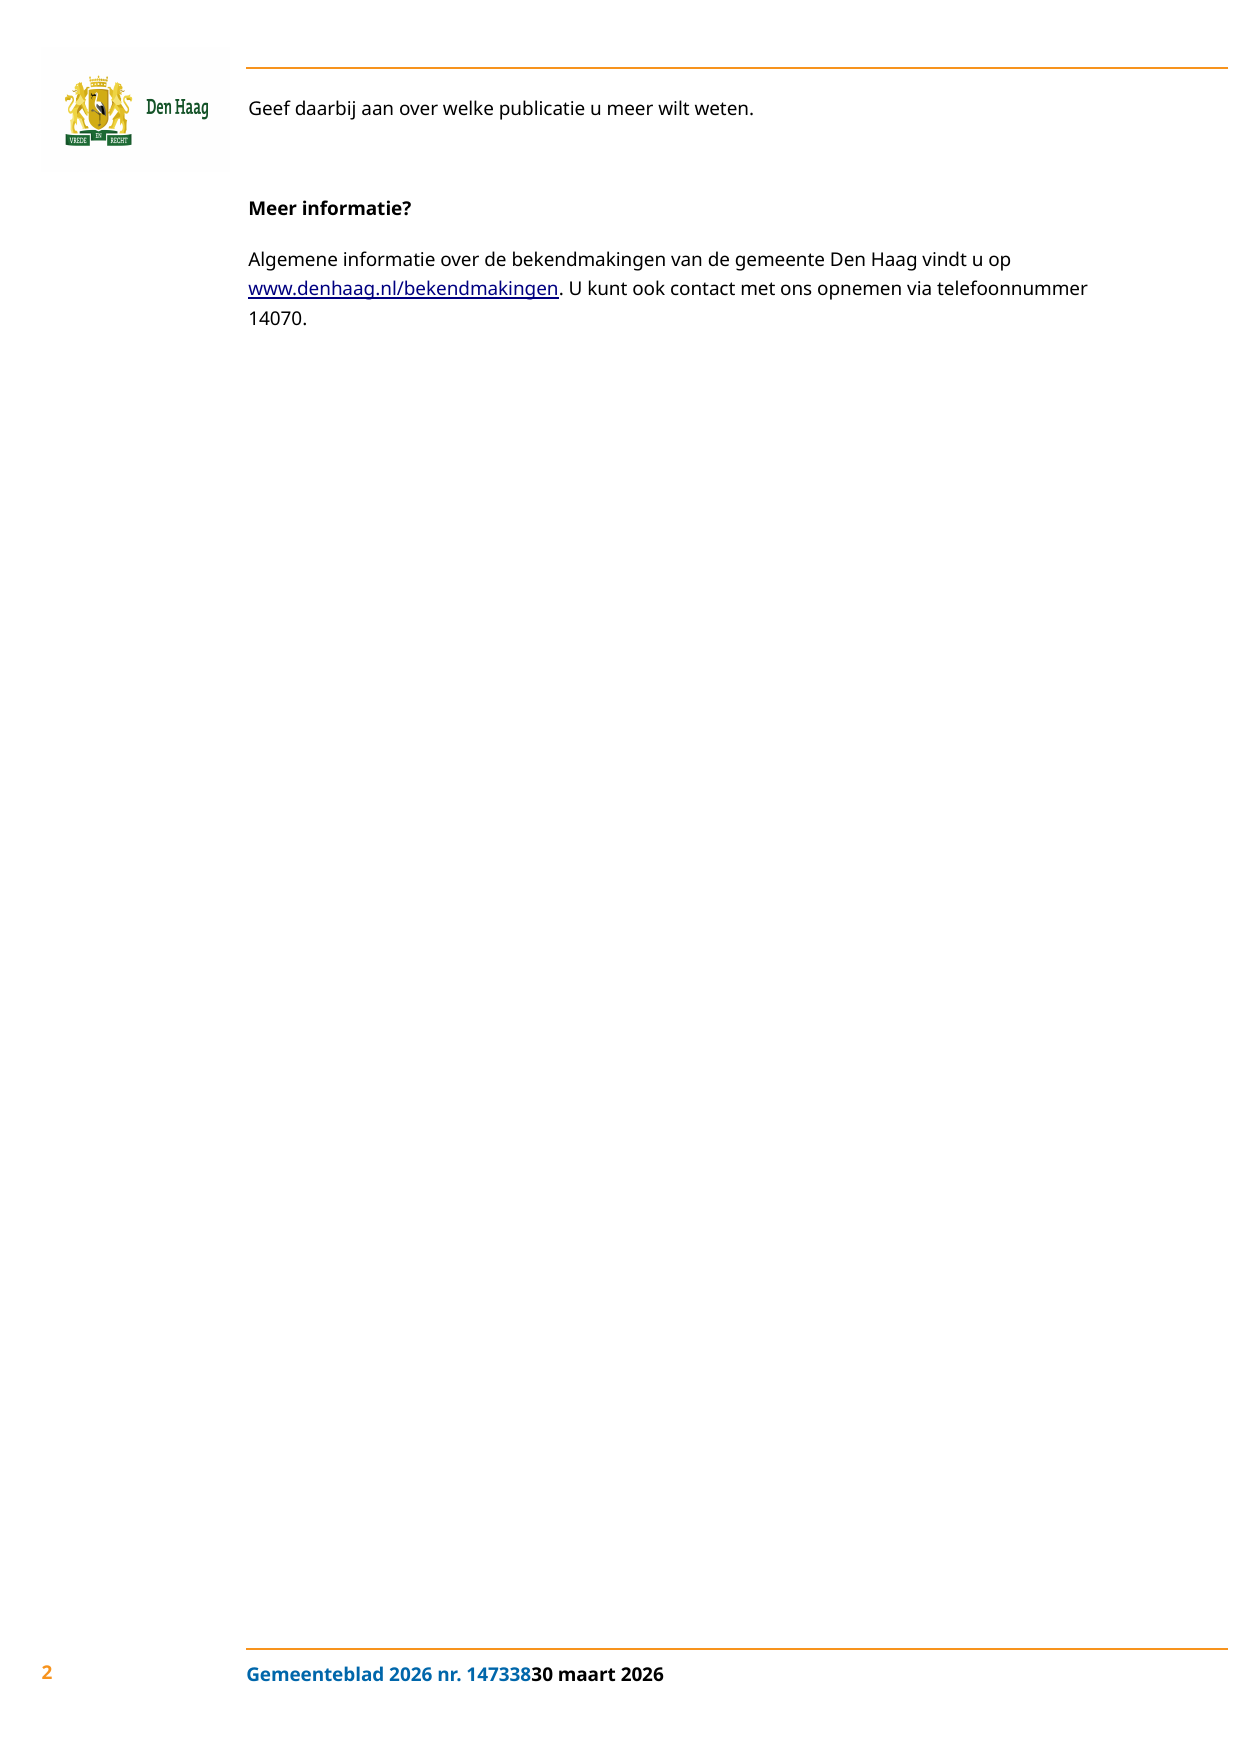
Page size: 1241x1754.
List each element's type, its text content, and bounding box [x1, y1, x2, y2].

picture [41, 47, 231, 172]
text Geef daarbij aan over welke publicatie u meer wilt weten. [248, 95, 1152, 121]
text Meer informatie? [248, 196, 1152, 221]
text Algemene informatie over de bekendmakingen van de gemeente Den Haag vindt u op www.denhaag.nl/bekendmakingen. U kunt ook contact met ons opnemen via telefoonnummer 14070. [248, 246, 1152, 331]
